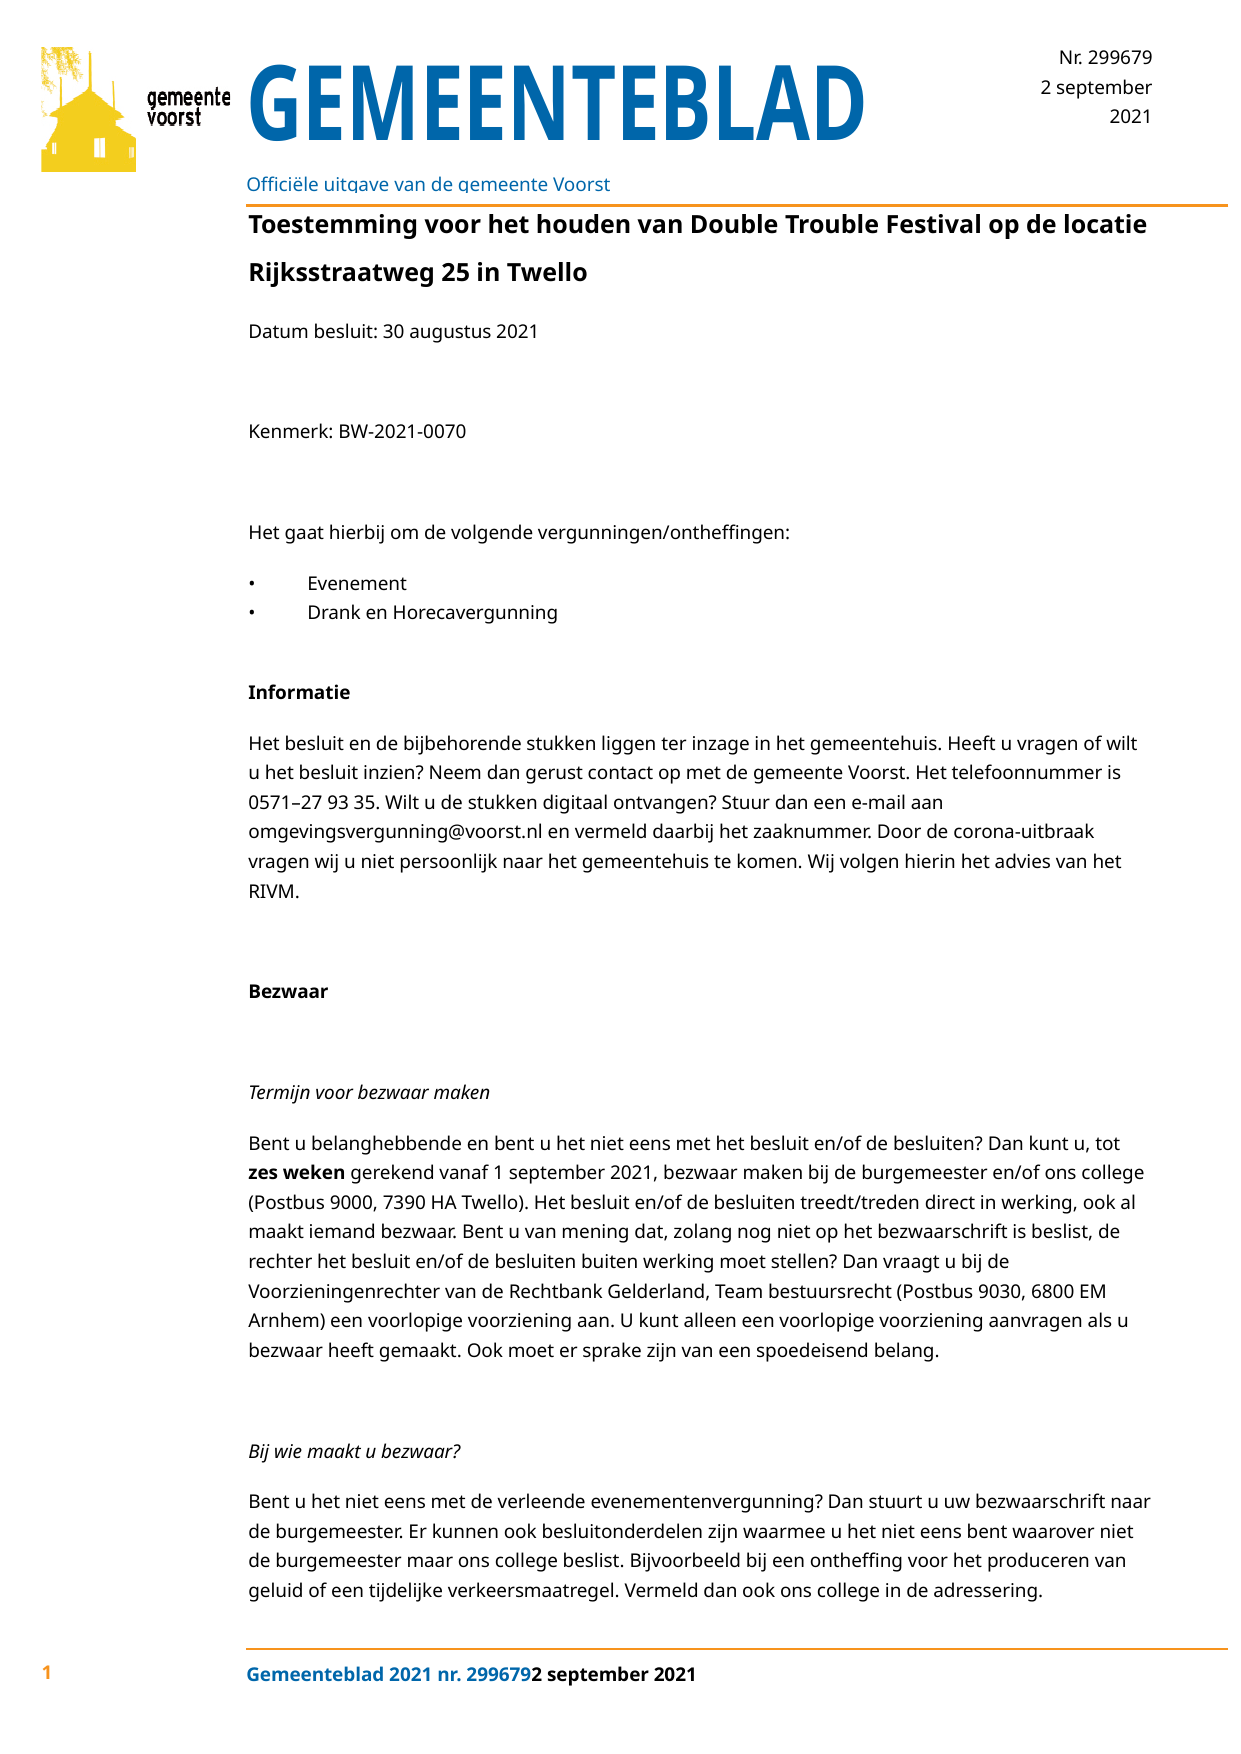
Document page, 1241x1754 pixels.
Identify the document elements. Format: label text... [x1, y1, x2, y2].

text Kenmerk: BW-2021-0070 [248, 419, 1152, 444]
text Datum besluit: 30 augustus 2021 [248, 318, 1152, 344]
list Drank en Horecavergunning [248, 599, 1152, 625]
text Informatie [248, 679, 1152, 705]
text Het besluit en de bijbehorende stukken liggen ter inzage in het gemeentehuis. Heeft u vragen of wilt u het besluit inzien? Neem dan gerust contact op met de gemeente Voorst. Het telefoonnummer is 0571–27 93 35. Wilt u de stukken digitaal ontvangen? Stuur dan een e-mail aan omgevingsvergunning@voorst.nl en vermeld daarbij het zaaknummer. Door de corona-uitbraak vragen wij u niet persoonlijk naar het gemeentehuis te komen. Wij volgen hierin het advies van het RIVM. [248, 730, 1152, 904]
text Bent u het niet eens met de verleende evenementenvergunning? Dan stuurt u uw bezwaarschrift naar de burgemeester. Er kunnen ook besluitonderdelen zijn waarmee u het niet eens bent waarover niet de burgemeester maar ons college beslist. Bijvoorbeeld bij een ontheffing voor het produceren van geluid of een tijdelijke verkeersmaatregel. Vermeld dan ook ons college in de adressering. [248, 1488, 1152, 1603]
text Toestemming voor het houden van Double Trouble Festival op de locatie Rijksstraatweg 25 in Twello [248, 207, 1152, 288]
list Evenement [248, 570, 1152, 596]
text Bent u belanghebbende en bent u het niet eens met het besluit en/of de besluiten? Dan kunt u, tot zes weken gerekend vanaf 1 september 2021, bezwaar maken bij de burgemeester en/of ons college (Postbus 9000, 7390 HA Twello). Het besluit en/of de besluiten treedt/treden direct in werking, ook al maakt iemand bezwaar. Bent u van mening dat, zolang nog niet op het bezwaarschrift is beslist, de rechter het besluit en/of de besluiten buiten werking moet stellen? Dan vraagt u bij de Voorzieningenrechter van de Rechtbank Gelderland, Team bestuursrecht (Postbus 9030, 6800 EM Arnhem) een voorlopige voorziening aan. U kunt alleen een voorlopige voorziening aanvragen als u bezwaar heeft gemaakt. Ook moet er sprake zijn van een spoedeisend belang. [248, 1130, 1152, 1363]
text Het gaat hierbij om de volgende vergunningen/ontheffingen: [248, 519, 1152, 545]
picture [41, 47, 231, 172]
text Termijn voor bezwaar maken [248, 1079, 1152, 1105]
text Bezwaar [248, 979, 1152, 1004]
text Bij wie maakt u bezwaar? [248, 1438, 1152, 1464]
